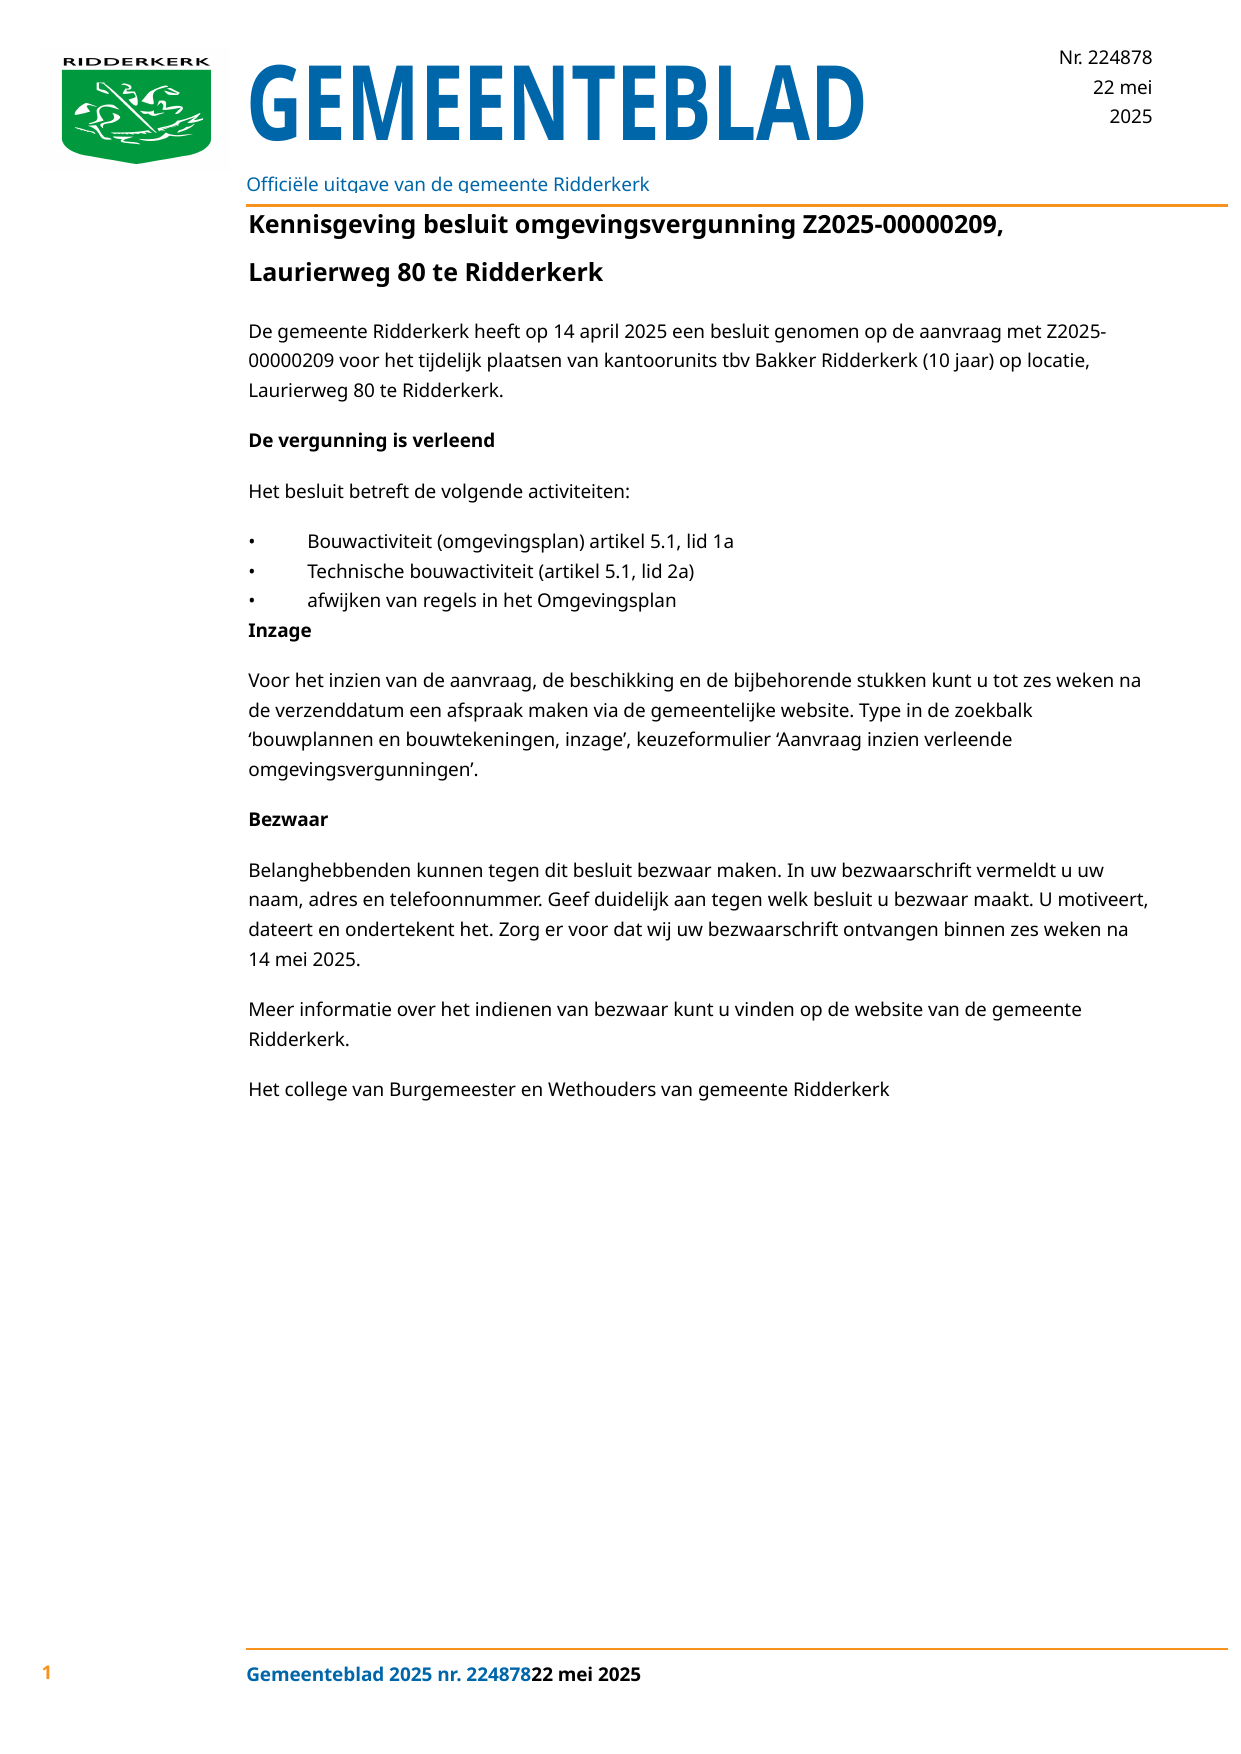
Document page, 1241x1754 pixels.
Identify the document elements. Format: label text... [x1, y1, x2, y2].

text De gemeente Ridderkerk heeft op 14 april 2025 een besluit genomen op de aanvraag met Z2025-00000209 voor het tijdelijk plaatsen van kantoorunits tbv Bakker Ridderkerk (10 jaar) op locatie, Laurierweg 80 te Ridderkerk. [248, 318, 1152, 403]
text Het college van Burgemeester en Wethouders van gemeente Ridderkerk [248, 1076, 1152, 1102]
list Bouwactiviteit (omgevingsplan) artikel 5.1, lid 1a [248, 528, 1152, 554]
text Belanghebbenden kunnen tegen dit besluit bezwaar maken. In uw bezwaarschrift vermeldt u uw naam, adres en telefoonnummer. Geef duidelijk aan tegen welk besluit u bezwaar maakt. U motiveert, dateert en ondertekent het. Zorg er voor dat wij uw bezwaarschrift ontvangen binnen zes weken na 14 mei 2025. [248, 857, 1152, 972]
text Meer informatie over het indienen van bezwaar kunt u vinden op de website van de gemeente Ridderkerk. [248, 996, 1152, 1052]
picture [41, 47, 231, 172]
text Inzage [248, 617, 1152, 643]
list Technische bouwactiviteit (artikel 5.1, lid 2a) [248, 558, 1152, 584]
text Kennisgeving besluit omgevingsvergunning Z2025-00000209, Laurierweg 80 te Ridderkerk [248, 207, 1152, 288]
text De vergunning is verleend [248, 427, 1152, 453]
text Voor het inzien van de aanvraag, de beschikking en de bijbehorende stukken kunt u tot zes weken na de verzenddatum een afspraak maken via de gemeentelijke website. Type in de zoekbalk ‘bouwplannen en bouwtekeningen, inzage’, keuzeformulier ‘Aanvraag inzien verleende omgevingsvergunningen’. [248, 667, 1152, 782]
list afwijken van regels in het Omgevingsplan [248, 587, 1152, 613]
text Het besluit betreft de volgende activiteiten: [248, 478, 1152, 504]
text Bezwaar [248, 807, 1152, 832]
